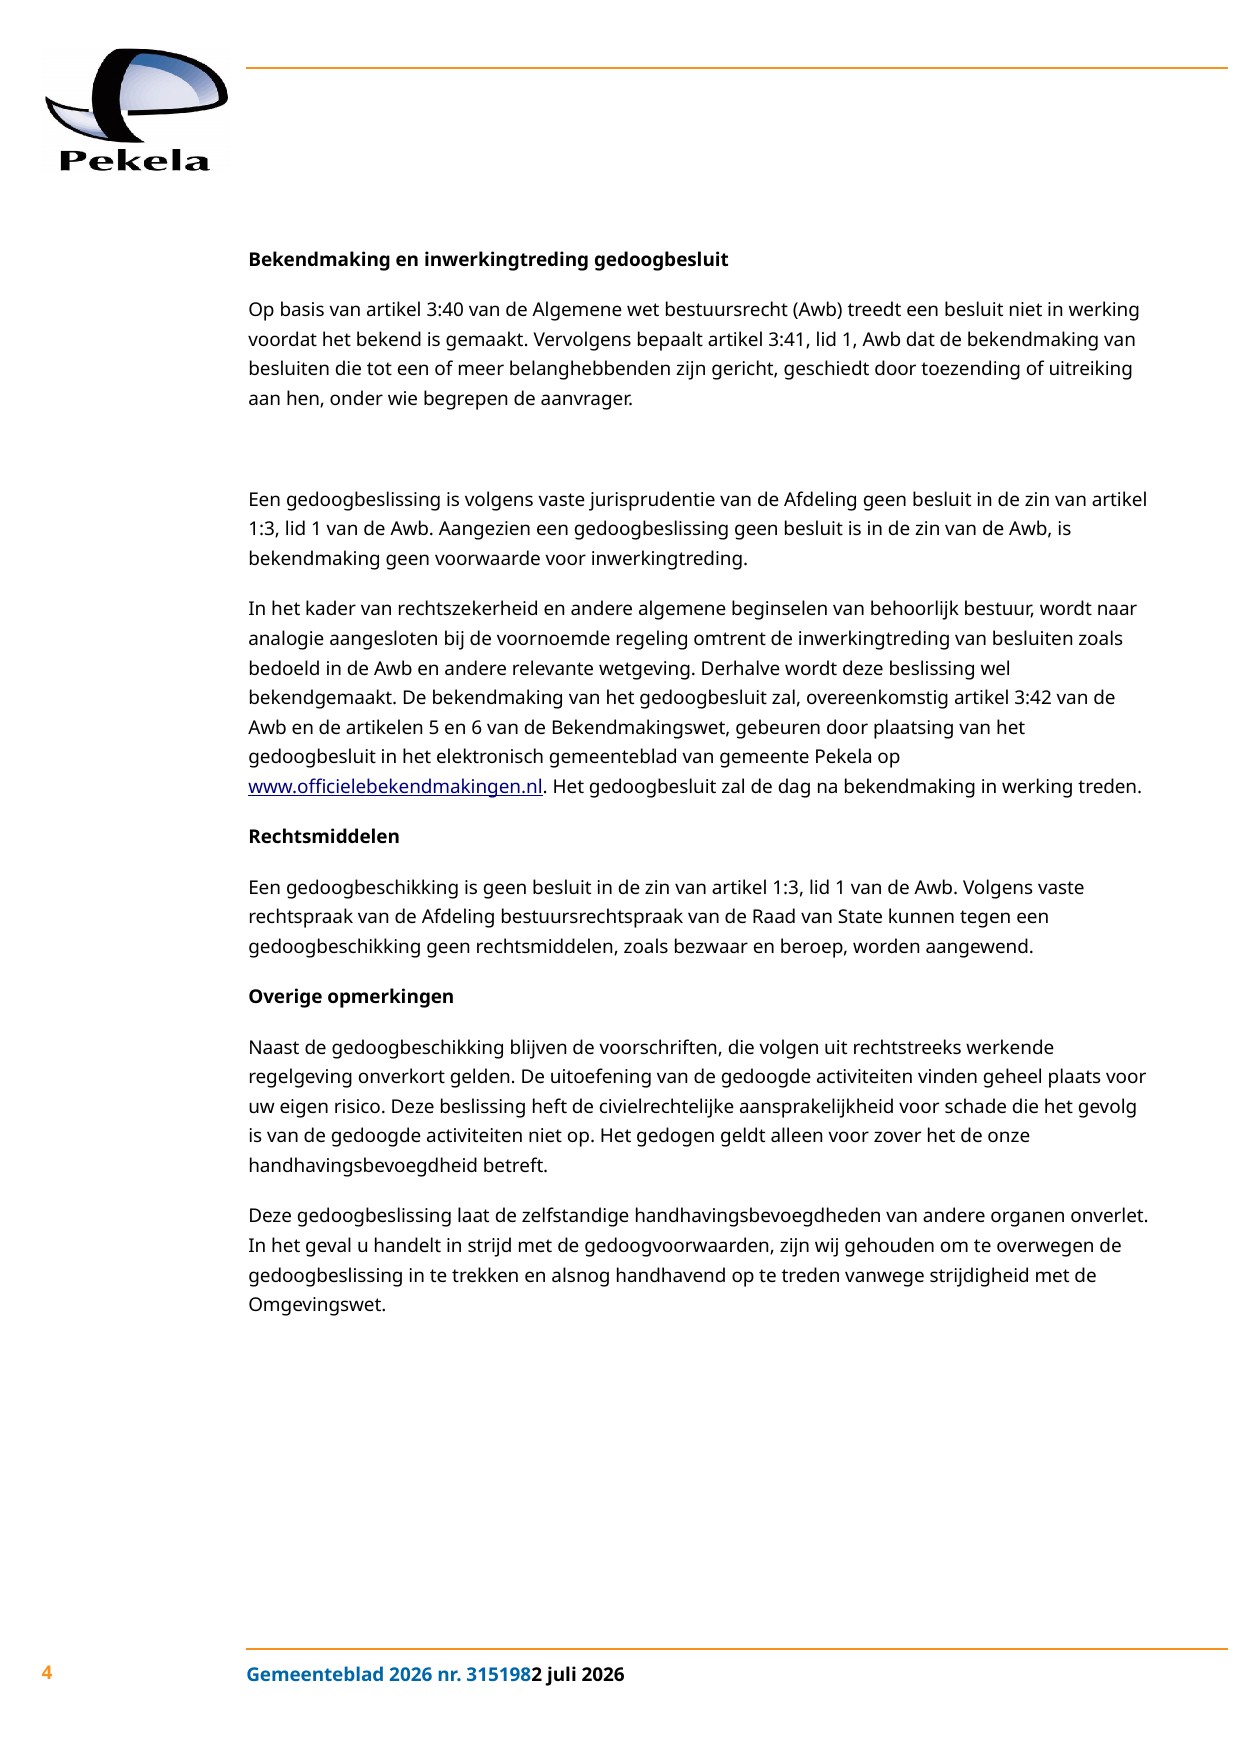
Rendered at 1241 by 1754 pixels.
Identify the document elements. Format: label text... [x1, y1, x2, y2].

picture [41, 47, 231, 172]
text Overige opmerkingen [248, 983, 1152, 1009]
text Deze gedoogbeslissing laat de zelfstandige handhavingsbevoegdheden van andere organen onverlet. In het geval u handelt in strijd met de gedoogvoorwaarden, zijn wij gehouden om te overwegen de gedoogbeslissing in te trekken en alsnog handhavend op te treden vanwege strijdigheid met de Omgevingswet. [248, 1203, 1152, 1317]
text Rechtsmiddelen [248, 823, 1152, 849]
text In het kader van rechtszekerheid en andere algemene beginselen van behoorlijk bestuur, wordt naar analogie aangesloten bij de voornoemde regeling omtrent de inwerkingtreding van besluiten zoals bedoeld in de Awb en andere relevante wetgeving. Derhalve wordt deze beslissing wel bekendgemaakt. De bekendmaking van het gedoogbesluit zal, overeenkomstig artikel 3:42 van de Awb en de artikelen 5 en 6 van de Bekendmakingswet, gebeuren door plaatsing van het gedoogbesluit in het elektronisch gemeenteblad van gemeente Pekela op www.officielebekendmakingen.nl. Het gedoogbesluit zal de dag na bekendmaking in werking treden. [248, 596, 1152, 799]
text Bekendmaking en inwerkingtreding gedoogbesluit [248, 246, 1152, 272]
text Op basis van artikel 3:40 van de Algemene wet bestuursrecht (Awb) treedt een besluit niet in werking voordat het bekend is gemaakt. Vervolgens bepaalt artikel 3:41, lid 1, Awb dat de bekendmaking van besluiten die tot een of meer belanghebbenden zijn gericht, geschiedt door toezending of uitreiking aan hen, onder wie begrepen de aanvrager. [248, 296, 1152, 411]
text Een gedoogbeslissing is volgens vaste jurisprudentie van de Afdeling geen besluit in de zin van artikel 1:3, lid 1 van de Awb. Aangezien een gedoogbeslissing geen besluit is in de zin van de Awb, is bekendmaking geen voorwaarde voor inwerkingtreding. [248, 486, 1152, 571]
text Naast de gedoogbeschikking blijven de voorschriften, die volgen uit rechtstreeks werkende regelgeving onverkort gelden. De uitoefening van de gedoogde activiteiten vinden geheel plaats voor uw eigen risico. Deze beslissing heft de civielrechtelijke aansprakelijkheid voor schade die het gevolg is van de gedoogde activiteiten niet op. Het gedogen geldt alleen voor zover het de onze handhavingsbevoegdheid betreft. [248, 1034, 1152, 1178]
text Een gedoogbeschikking is geen besluit in de zin van artikel 1:3, lid 1 van de Awb. Volgens vaste rechtspraak van de Afdeling bestuursrechtspraak van de Raad van State kunnen tegen een gedoogbeschikking geen rechtsmiddelen, zoals bezwaar en beroep, worden aangewend. [248, 874, 1152, 959]
